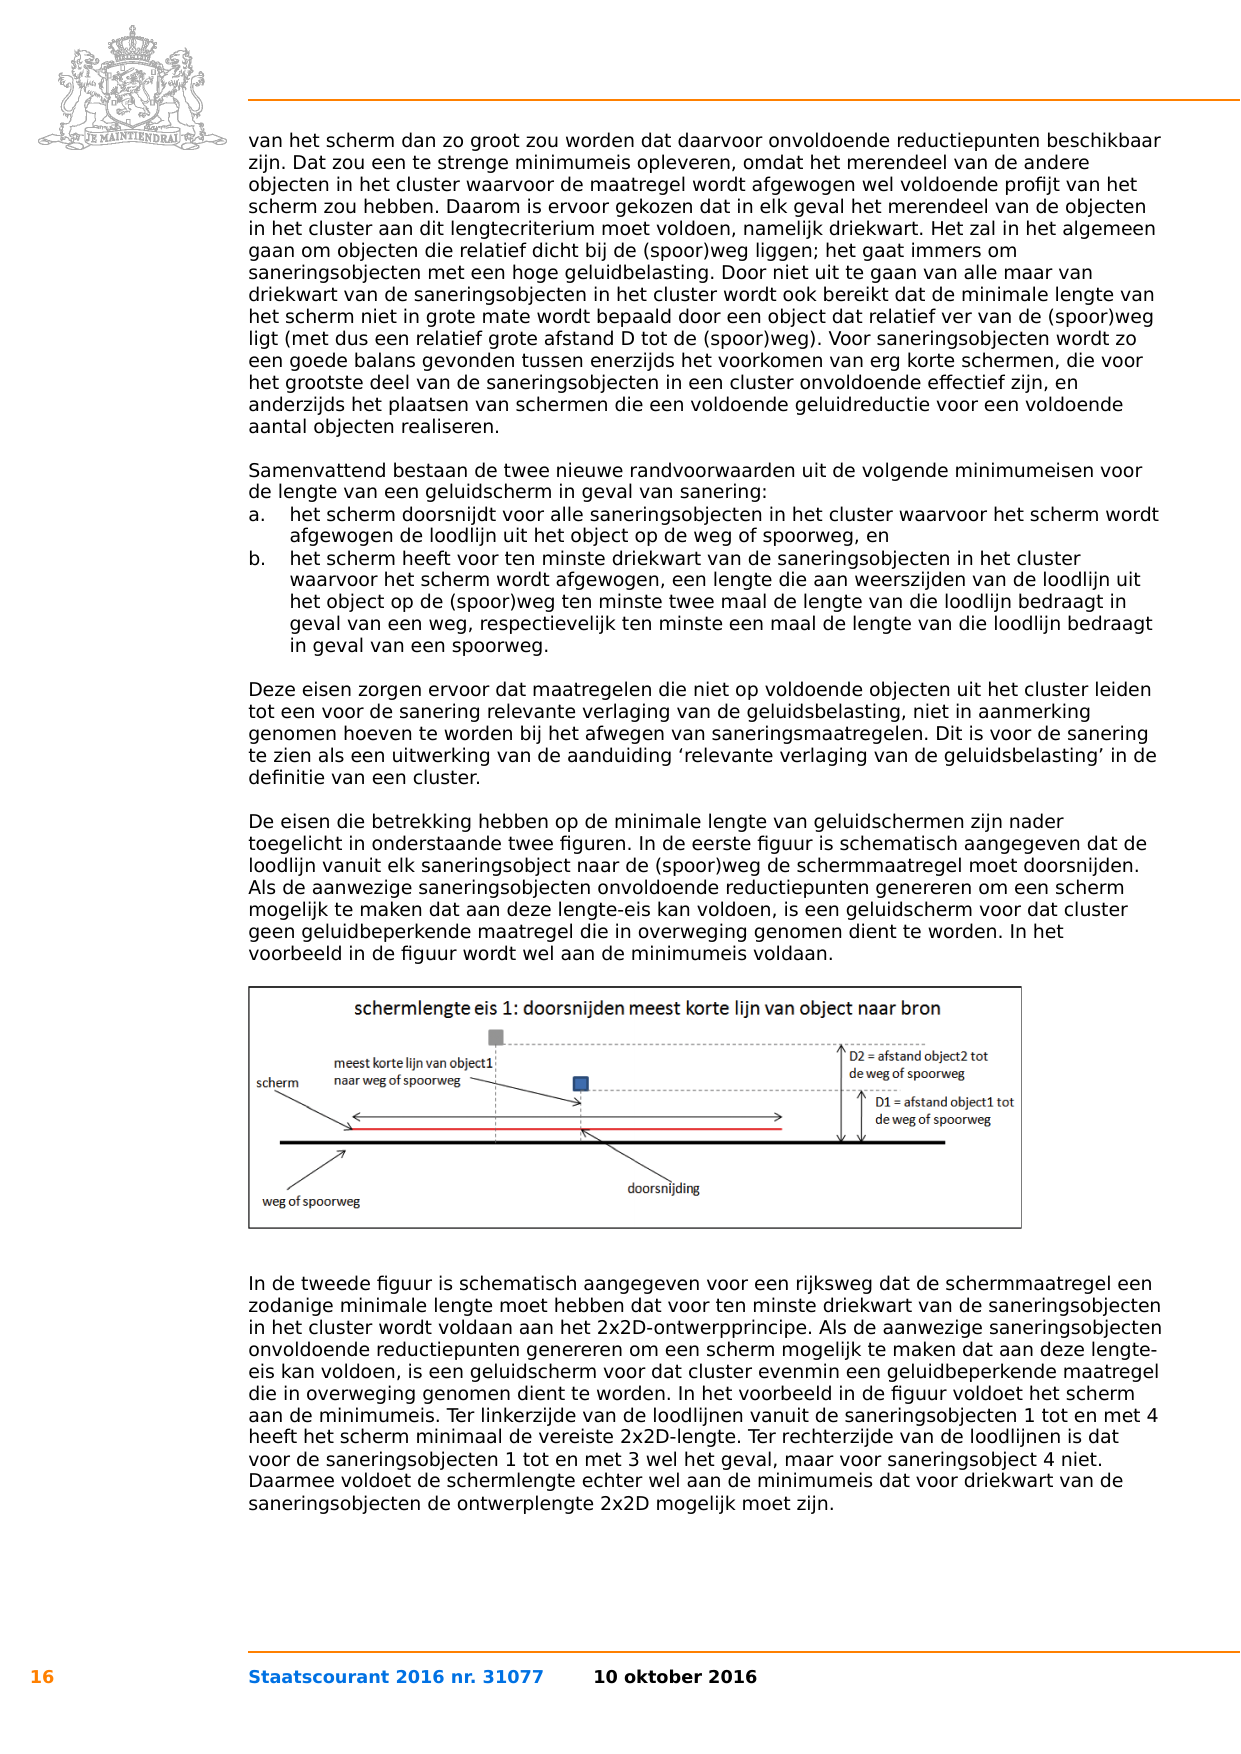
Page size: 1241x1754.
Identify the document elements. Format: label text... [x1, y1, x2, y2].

text Deze eisen zorgen ervoor dat maatregelen die niet op voldoende objecten uit het cluster leiden tot een voor de sanering relevante verlaging van de geluidsbelasting, niet in aanmerking genomen hoeven te worden bij het afwegen van saneringsmaatregelen. Dit is voor de sanering te zien als een uitwerking van de aanduiding ‘relevante verlaging van de geluidsbelasting’ in de definitie van een cluster. [248, 679, 1163, 789]
text In de tweede figuur is schematisch aangegeven voor een rijksweg dat de schermmaatregel een zodanige minimale lengte moet hebben dat voor ten minste driekwart van de saneringsobjecten in het cluster wordt voldaan aan het 2x2D-ontwerpprincipe. Als de aanwezige saneringsobjecten onvoldoende reductiepunten genereren om een scherm mogelijk te maken dat aan deze lengte-eis kan voldoen, is een geluidscherm voor dat cluster evenmin een geluidbeperkende maatregel die in overweging genomen dient te worden. In het voorbeeld in de figuur voldoet het scherm aan de minimumeis. Ter linkerzijde van de loodlijnen vanuit de saneringsobjecten 1 tot en met 4 heeft het scherm minimaal de vereiste 2x2D-lengte. Ter rechterzijde van de loodlijnen is dat voor de saneringsobjecten 1 tot en met 3 wel het geval, maar voor saneringsobject 4 niet. Daarmee voldoet de schermlengte echter wel aan de minimumeis dat voor driekwart van de saneringsobjecten de ontwerplengte 2x2D mogelijk moet zijn. [248, 1273, 1163, 1514]
text a. het scherm doorsnijdt voor alle saneringsobjecten in het cluster waarvoor het scherm wordt afgewogen de loodlijn uit het object op de weg of spoorweg, en [248, 503, 1163, 547]
picture [38, 25, 227, 150]
text De eisen die betrekking hebben op de minimale lengte van geluidschermen zijn nader toegelicht in onderstaande twee figuren. In de eerste figuur is schematisch aangegeven dat de loodlijn vanuit elk saneringsobject naar de (spoor)weg de schermmaatregel moet doorsnijden. Als de aanwezige saneringsobjecten onvoldoende reductiepunten genereren om een scherm mogelijk te maken dat aan deze lengte-eis kan voldoen, is een geluidscherm voor dat cluster geen geluidbeperkende maatregel die in overweging genomen dient te worden. In het voorbeeld in de figuur wordt wel aan de minimumeis voldaan. [248, 811, 1163, 965]
text van het scherm dan zo groot zou worden dat daarvoor onvoldoende reductiepunten beschikbaar zijn. Dat zou een te strenge minimumeis opleveren, omdat het merendeel van de andere objecten in het cluster waarvoor de maatregel wordt afgewogen wel voldoende profijt van het scherm zou hebben. Daarom is ervoor gekozen dat in elk geval het merendeel van de objecten in het cluster aan dit lengtecriterium moet voldoen, namelijk driekwart. Het zal in het algemeen gaan om objecten die relatief dicht bij de (spoor)weg liggen; het gaat immers om saneringsobjecten met een hoge geluidbelasting. Door niet uit te gaan van alle maar van driekwart van de saneringsobjecten in het cluster wordt ook bereikt dat de minimale lengte van het scherm niet in grote mate wordt bepaald door een object dat relatief ver van de (spoor)weg ligt (met dus een relatief grote afstand D tot de (spoor)weg). Voor saneringsobjecten wordt zo een goede balans gevonden tussen enerzijds het voorkomen van erg korte schermen, die voor het grootste deel van de saneringsobjecten in een cluster onvoldoende effectief zijn, en anderzijds het plaatsen van schermen die een voldoende geluidreductie voor een voldoende aantal objecten realiseren. [248, 130, 1163, 438]
text Samenvattend bestaan de twee nieuwe randvoorwaarden uit de volgende minimumeisen voor de lengte van een geluidscherm in geval van sanering: [248, 459, 1163, 503]
picture [248, 986, 1022, 1229]
text b. het scherm heeft voor ten minste driekwart van de saneringsobjecten in het cluster waarvoor het scherm wordt afgewogen, een lengte die aan weerszijden van de loodlijn uit het object op de (spoor)weg ten minste twee maal de lengte van die loodlijn bedraagt in geval van een weg, respectievelijk ten minste een maal de lengte van die loodlijn bedraagt in geval van een spoorweg. [248, 547, 1163, 657]
